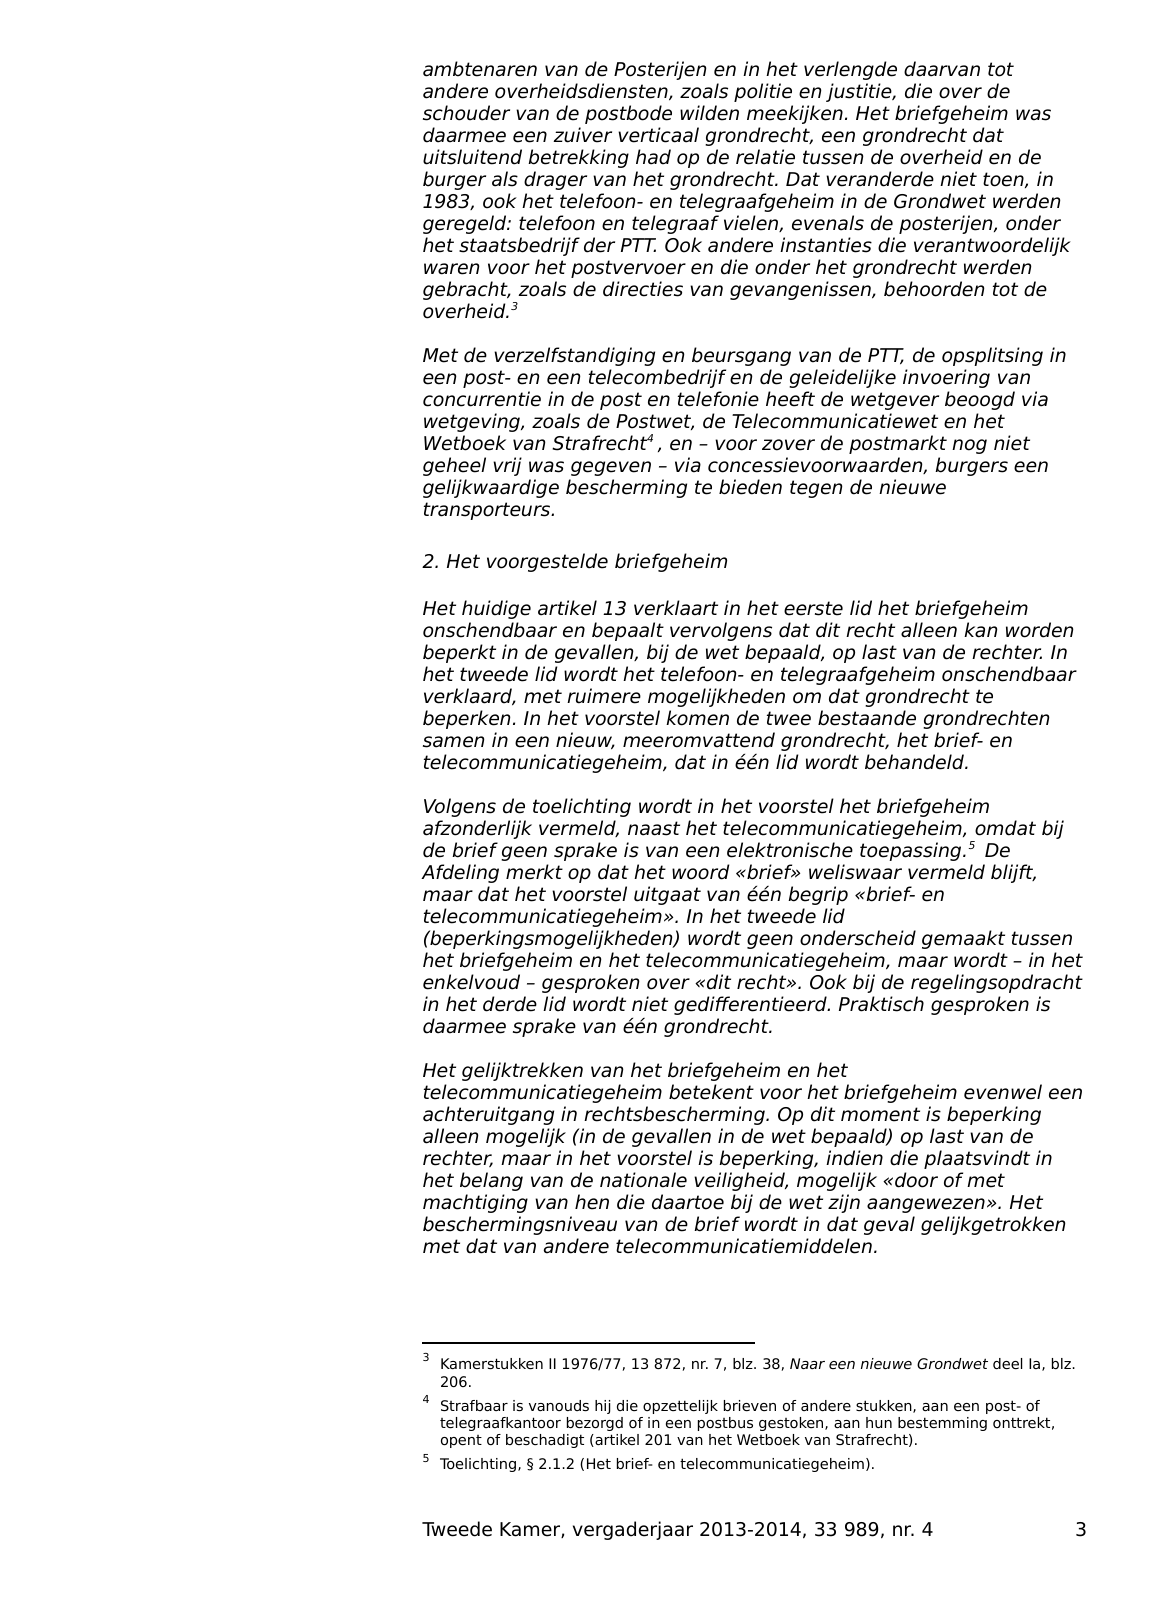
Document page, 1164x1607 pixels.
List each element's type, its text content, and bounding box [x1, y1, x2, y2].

text Strafbaar is vanouds hij die opzettelijk brieven of andere stukken, aan een post- of telegraafkantoor bezorgd of in een postbus gestoken, aan hun bestemming onttrekt, opent of beschadigt (artikel 201 van het Wetboek van Strafrecht). [422, 1393, 1087, 1449]
subtitle 2. Het voorgestelde briefgeheim [422, 551, 1087, 573]
text ambtenaren van de Posterijen en in het verlengde daarvan tot andere overheidsdiensten, zoals politie en justitie, die over de schouder van de postbode wilden meekijken. Het briefgeheim was daarmee een zuiver verticaal grondrecht, een grondrecht dat uitsluitend betrekking had op de relatie tussen de overheid en de burger als drager van het grondrecht. Dat veranderde niet toen, in 1983, ook het telefoon- en telegraafgeheim in de Grondwet werden geregeld: telefoon en telegraaf vielen, evenals de posterijen, onder het staatsbedrijf der PTT. Ook andere instanties die verantwoordelijk waren voor het postvervoer en die onder het grondrecht werden gebracht, zoals de directies van gevangenissen, behoorden tot de overheid. [422, 59, 1087, 323]
text Met de verzelfstandiging en beursgang van de PTT, de opsplitsing in een post- en een telecombedrijf en de geleidelijke invoering van concurrentie in de post en telefonie heeft de wetgever beoogd via wetgeving, zoals de Postwet, de Telecommunicatiewet en het Wetboek van Strafrecht, en – voor zover de postmarkt nog niet geheel vrij was gegeven – via concessievoorwaarden, burgers een gelijkwaardige bescherming te bieden tegen de nieuwe transporteurs. [422, 345, 1087, 521]
text Het gelijktrekken van het briefgeheim en het telecommunicatiegeheim betekent voor het briefgeheim evenwel een achteruitgang in rechtsbescherming. Op dit moment is beperking alleen mogelijk (in de gevallen in de wet bepaald) op last van de rechter, maar in het voorstel is beperking, indien die plaatsvindt in het belang van de nationale veiligheid, mogelijk «door of met machtiging van hen die daartoe bij de wet zijn aangewezen». Het beschermingsniveau van de brief wordt in dat geval gelijkgetrokken met dat van andere telecommunicatiemiddelen. [422, 1060, 1087, 1258]
text Het huidige artikel 13 verklaart in het eerste lid het briefgeheim onschendbaar en bepaalt vervolgens dat dit recht alleen kan worden beperkt in de gevallen, bij de wet bepaald, op last van de rechter. In het tweede lid wordt het telefoon- en telegraafgeheim onschendbaar verklaard, met ruimere mogelijkheden om dat grondrecht te beperken. In het voorstel komen de twee bestaande grondrechten samen in een nieuw, meeromvattend grondrecht, het brief- en telecommunicatiegeheim, dat in één lid wordt behandeld. [422, 598, 1087, 774]
text Kamerstukken II 1976/77, 13 872, nr. 7, blz. 38, Naar een nieuwe Grondwet deel Ia, blz. 206. [422, 1352, 1087, 1391]
text Toelichting, § 2.1.2 (Het brief- en telecommunicatiegeheim). [422, 1452, 1087, 1474]
text Volgens de toelichting wordt in het voorstel het briefgeheim afzonderlijk vermeld, naast het telecommunicatiegeheim, omdat bij de brief geen sprake is van een elektronische toepassing. De Afdeling merkt op dat het woord «brief» weliswaar vermeld blijft, maar dat het voorstel uitgaat van één begrip «brief- en telecommunicatiegeheim». In het tweede lid (beperkingsmogelijkheden) wordt geen onderscheid gemaakt tussen het briefgeheim en het telecommunicatiegeheim, maar wordt – in het enkelvoud – gesproken over «dit recht». Ook bij de regelingsopdracht in het derde lid wordt niet gedifferentieerd. Praktisch gesproken is daarmee sprake van één grondrecht. [422, 796, 1087, 1038]
